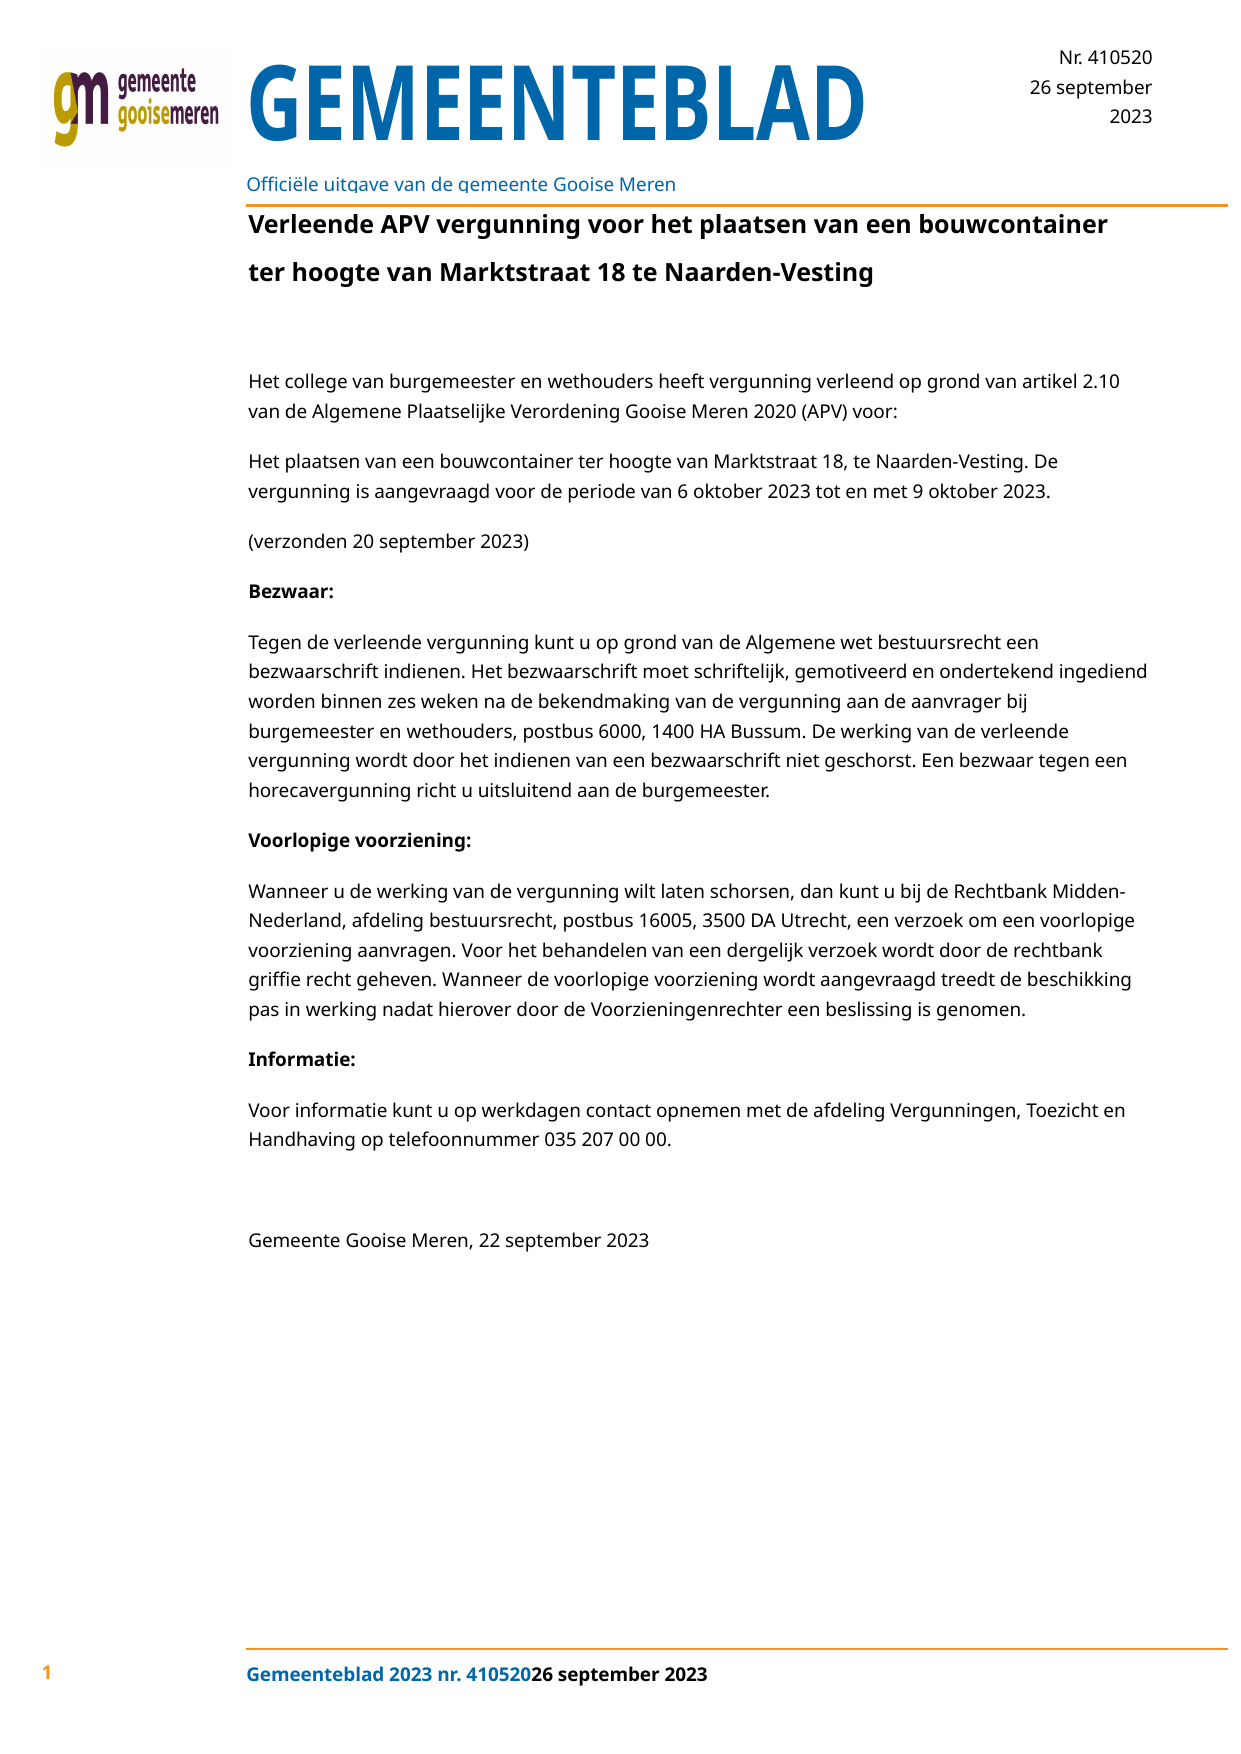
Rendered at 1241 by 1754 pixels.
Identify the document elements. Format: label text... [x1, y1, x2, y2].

text Voor informatie kunt u op werkdagen contact opnemen met de afdeling Vergunningen, Toezicht en Handhaving op telefoonnummer 035 207 00 00. [248, 1097, 1152, 1152]
text Gemeente Gooise Meren, 22 september 2023 [248, 1227, 1152, 1253]
text Voorlopige voorziening: [248, 827, 1152, 853]
text Het college van burgemeester en wethouders heeft vergunning verleend op grond van artikel 2.10 van de Algemene Plaatselijke Verordening Gooise Meren 2020 (APV) voor: [248, 368, 1152, 424]
picture [41, 47, 231, 172]
text (verzonden 20 september 2023) [248, 528, 1152, 554]
text Bezwaar: [248, 579, 1152, 604]
text Informatie: [248, 1047, 1152, 1072]
text Wanneer u de werking van de vergunning wilt laten schorsen, dan kunt u bij de Rechtbank Midden-Nederland, afdeling bestuursrecht, postbus 16005, 3500 DA Utrecht, een verzoek om een voorlopige voorziening aanvragen. Voor het behandelen van een dergelijk verzoek wordt door de rechtbank griffie recht geheven. Wanneer de voorlopige voorziening wordt aangevraagd treedt de beschikking pas in werking nadat hierover door de Voorzieningenrechter een beslissing is genomen. [248, 878, 1152, 1022]
text Verleende APV vergunning voor het plaatsen van een bouwcontainer ter hoogte van Marktstraat 18 te Naarden-Vesting [248, 207, 1152, 288]
text Het plaatsen van een bouwcontainer ter hoogte van Marktstraat 18, te Naarden-Vesting. De vergunning is aangevraagd voor de periode van 6 oktober 2023 tot en met 9 oktober 2023. [248, 448, 1152, 504]
text Tegen de verleende vergunning kunt u op grond van de Algemene wet bestuursrecht een bezwaarschrift indienen. Het bezwaarschrift moet schriftelijk, gemotiveerd en ondertekend ingediend worden binnen zes weken na de bekendmaking van de vergunning aan de aanvrager bij burgemeester en wethouders, postbus 6000, 1400 HA Bussum. De werking van de verleende vergunning wordt door het indienen van een bezwaarschrift niet geschorst. Een bezwaar tegen een horecavergunning richt u uitsluitend aan de burgemeester. [248, 629, 1152, 803]
